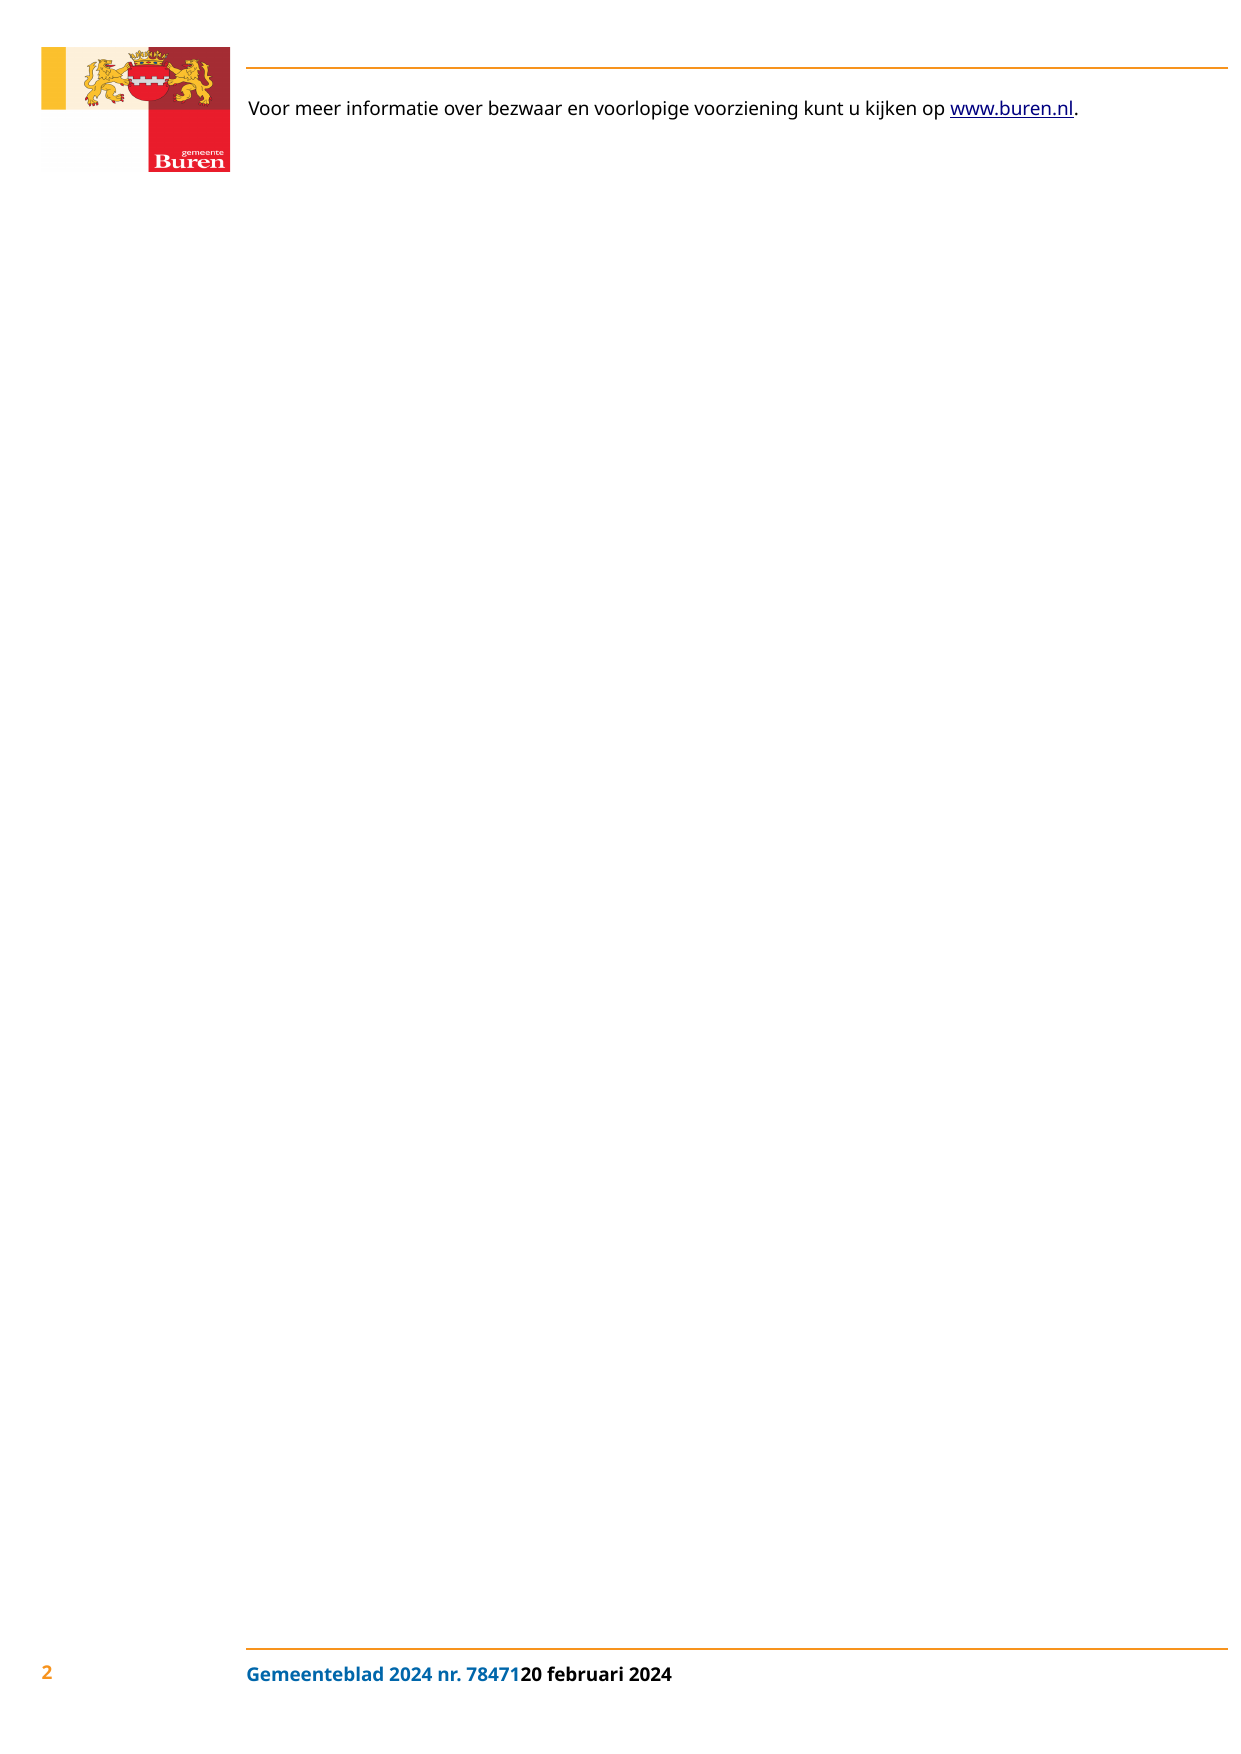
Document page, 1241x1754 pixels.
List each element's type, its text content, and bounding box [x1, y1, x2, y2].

text Voor meer informatie over bezwaar en voorlopige voorziening kunt u kijken op www.buren.nl. [248, 95, 1152, 121]
picture [41, 47, 231, 172]
